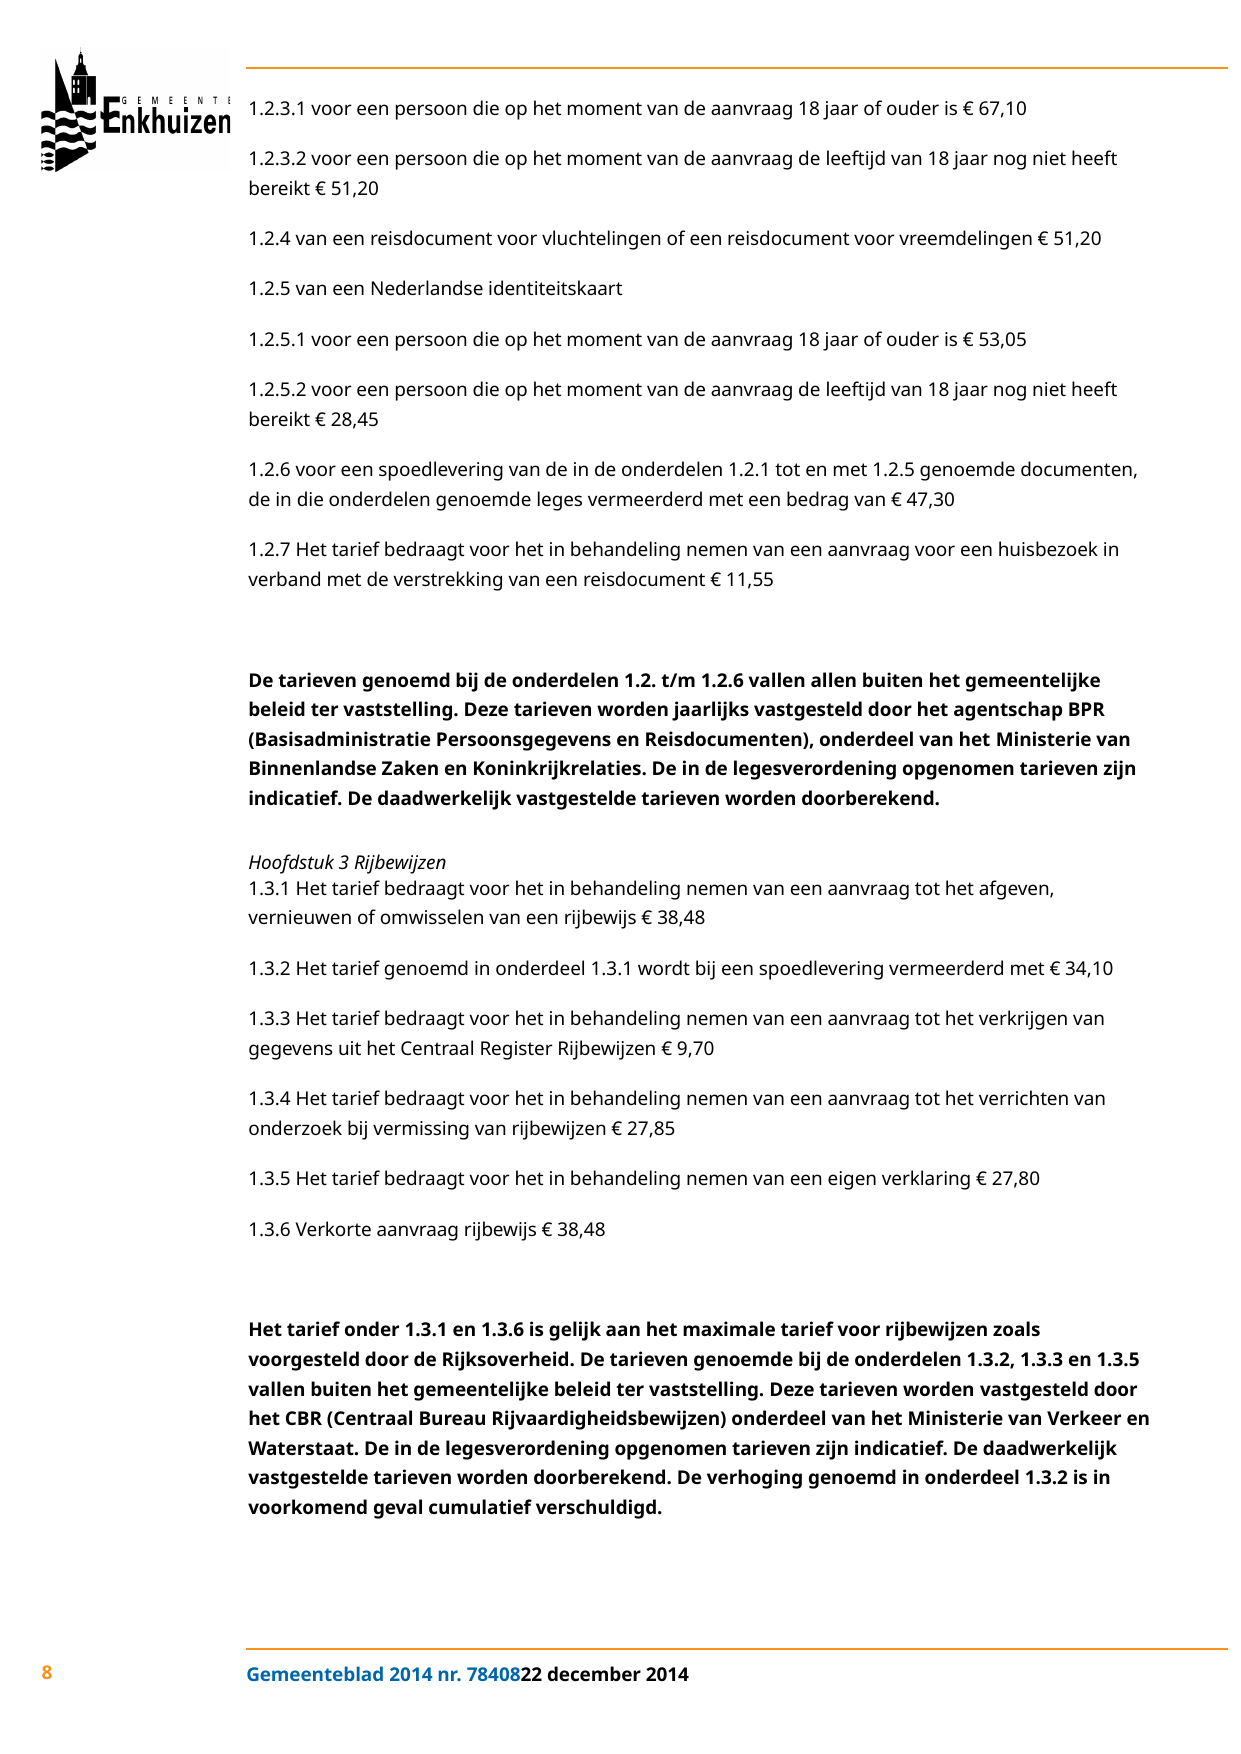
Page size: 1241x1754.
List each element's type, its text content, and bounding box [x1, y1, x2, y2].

text De tarieven genoemd bij de onderdelen 1.2. t/m 1.2.6 vallen allen buiten het gemeentelijke beleid ter vaststelling. Deze tarieven worden jaarlijks vastgesteld door het agentschap BPR (Basisadministratie Persoonsgegevens en Reisdocumenten), onderdeel van het Ministerie van Binnenlandse Zaken en Koninkrijkrelaties. De in de legesverordening opgenomen tarieven zijn indicatief. De daadwerkelijk vastgestelde tarieven worden doorberekend. [248, 667, 1152, 811]
text 1.3.1 Het tarief bedraagt voor het in behandeling nemen van een aanvraag tot het afgeven, vernieuwen of omwisselen van een rijbewijs € 38,48 [248, 875, 1152, 930]
picture [41, 47, 231, 172]
text 1.2.3.2 voor een persoon die op het moment van de aanvraag de leeftijd van 18 jaar nog niet heeft bereikt € 51,20 [248, 145, 1152, 201]
text 1.2.6 voor een spoedlevering van de in de onderdelen 1.2.1 tot en met 1.2.5 genoemde documenten, de in die onderdelen genoemde leges vermeerderd met een bedrag van € 47,30 [248, 456, 1152, 512]
text 1.3.5 Het tarief bedraagt voor het in behandeling nemen van een eigen verklaring € 27,80 [248, 1165, 1152, 1191]
text 1.3.4 Het tarief bedraagt voor het in behandeling nemen van een aanvraag tot het verrichten van onderzoek bij vermissing van rijbewijzen € 27,85 [248, 1085, 1152, 1141]
text 1.2.4 van een reisdocument voor vluchtelingen of een reisdocument voor vreemdelingen € 51,20 [248, 225, 1152, 251]
text 1.2.5 van een Nederlandse identiteitskaart [248, 276, 1152, 301]
text 1.3.3 Het tarief bedraagt voor het in behandeling nemen van een aanvraag tot het verkrijgen van gegevens uit het Centraal Register Rijbewijzen € 9,70 [248, 1005, 1152, 1061]
text 1.2.5.1 voor een persoon die op het moment van de aanvraag 18 jaar of ouder is € 53,05 [248, 326, 1152, 352]
text Het tarief onder 1.3.1 en 1.3.6 is gelijk aan het maximale tarief voor rijbewijzen zoals voorgesteld door de Rijksoverheid. De tarieven genoemde bij de onderdelen 1.3.2, 1.3.3 en 1.3.5 vallen buiten het gemeentelijke beleid ter vaststelling. Deze tarieven worden vastgesteld door het CBR (Centraal Bureau Rijvaardigheidsbewijzen) onderdeel van het Ministerie van Verkeer en Waterstaat. De in de legesverordening opgenomen tarieven zijn indicatief. De daadwerkelijk vastgestelde tarieven worden doorberekend. De verhoging genoemd in onderdeel 1.3.2 is in voorkomend geval cumulatief verschuldigd. [248, 1317, 1152, 1520]
text 1.2.3.1 voor een persoon die op het moment van de aanvraag 18 jaar of ouder is € 67,10 [248, 95, 1152, 121]
text 1.2.7 Het tarief bedraagt voor het in behandeling nemen van een aanvraag voor een huisbezoek in verband met de verstrekking van een reisdocument € 11,55 [248, 536, 1152, 592]
text 1.3.2 Het tarief genoemd in onderdeel 1.3.1 wordt bij een spoedlevering vermeerderd met € 34,10 [248, 955, 1152, 981]
text 1.2.5.2 voor een persoon die op het moment van de aanvraag de leeftijd van 18 jaar nog niet heeft bereikt € 28,45 [248, 376, 1152, 432]
text Hoofdstuk 3 Rijbewijzen [248, 849, 1152, 875]
text 1.3.6 Verkorte aanvraag rijbewijs € 38,48 [248, 1216, 1152, 1241]
